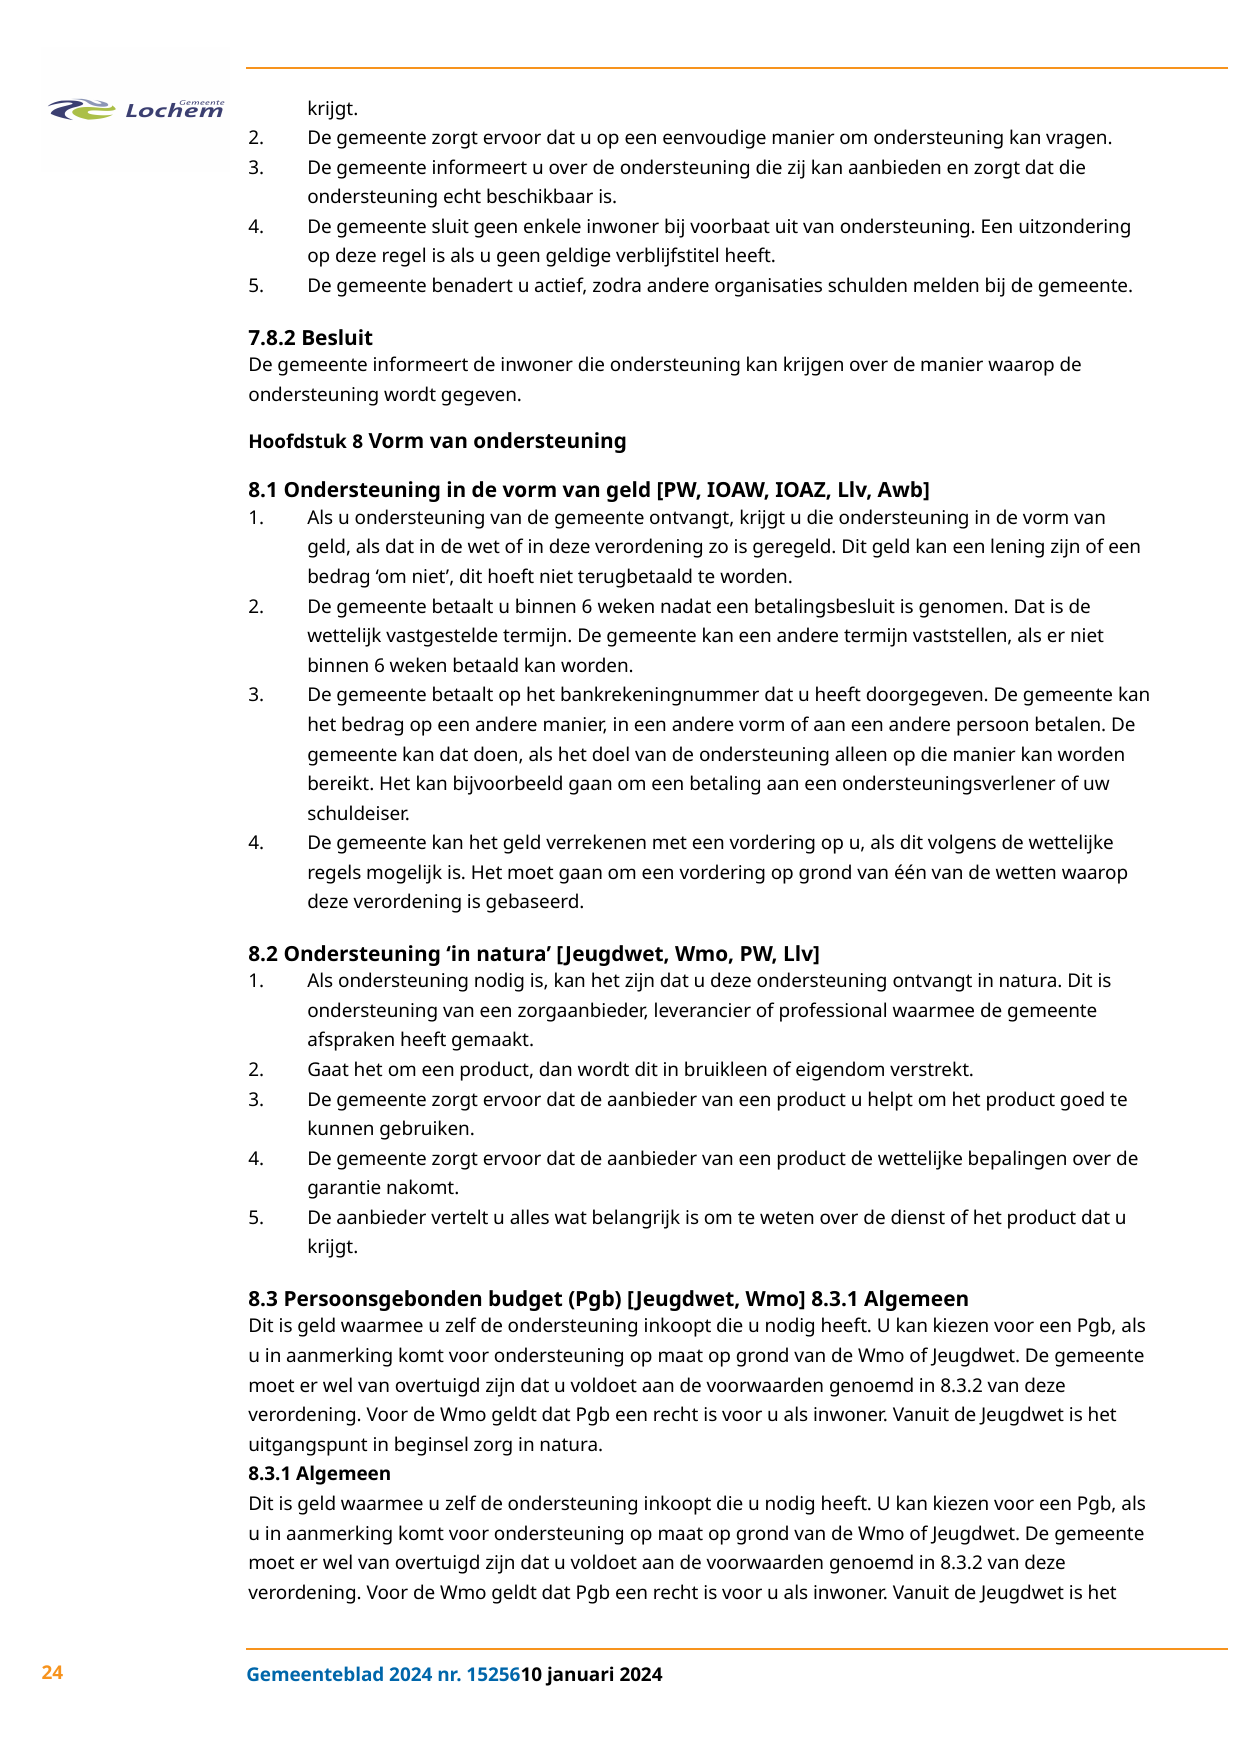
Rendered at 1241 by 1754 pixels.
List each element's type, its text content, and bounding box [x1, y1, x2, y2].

text Dit is geld waarmee u zelf de ondersteuning inkoopt die u nodig heeft. U kan kiezen voor een Pgb, als u in aanmerking komt voor ondersteuning op maat op grond van de Wmo of Jeugdwet. De gemeente moet er wel van overtuigd zijn dat u voldoet aan de voorwaarden genoemd in 8.3.2 van deze verordening. Voor de Wmo geldt dat Pgb een recht is voor u als inwoner. Vanuit de Jeugdwet is het [248, 1490, 1152, 1604]
text De gemeente informeert de inwoner die ondersteuning kan krijgen over de manier waarop de ondersteuning wordt gegeven. [248, 351, 1152, 406]
list De gemeente benadert u actief, zodra andere organisaties schulden melden bij de gemeente. [248, 272, 1152, 298]
text 7.8.2 Besluit [248, 323, 1152, 351]
list De gemeente zorgt ervoor dat u op een eenvoudige manier om ondersteuning kan vragen. [248, 124, 1152, 150]
text 8.2 Ondersteuning ‘in natura’ [Jeugdwet, Wmo, PW, Llv] [248, 939, 1152, 967]
list Gaat het om een product, dan wordt dit in bruikleen of eigendom verstrekt. [248, 1056, 1152, 1082]
list De gemeente informeert u over de ondersteuning die zij kan aanbieden en zorgt dat die ondersteuning echt beschikbaar is. [248, 154, 1152, 209]
text 8.3.1 Algemeen [248, 1461, 1152, 1486]
picture [41, 47, 231, 172]
list De aanbieder vertelt u alles wat belangrijk is om te weten over de dienst of het product dat u krijgt. [248, 1204, 1152, 1259]
text Dit is geld waarmee u zelf de ondersteuning inkoopt die u nodig heeft. U kan kiezen voor een Pgb, als u in aanmerking komt voor ondersteuning op maat op grond van de Wmo of Jeugdwet. De gemeente moet er wel van overtuigd zijn dat u voldoet aan de voorwaarden genoemd in 8.3.2 van deze verordening. Voor de Wmo geldt dat Pgb een recht is voor u als inwoner. Vanuit de Jeugdwet is het uitgangspunt in beginsel zorg in natura. [248, 1313, 1152, 1457]
list De gemeente kan het geld verrekenen met een vordering op u, als dit volgens de wettelijke regels mogelijk is. Het moet gaan om een vordering op grond van één van de wetten waarop deze verordening is gebaseerd. [248, 829, 1152, 914]
list De gemeente sluit geen enkele inwoner bij voorbaat uit van ondersteuning. Een uitzondering op deze regel is als u geen geldige verblijfstitel heeft. [248, 213, 1152, 268]
list De gemeente zorgt ervoor dat de aanbieder van een product u helpt om het product goed te kunnen gebruiken. [248, 1086, 1152, 1141]
list Als u ondersteuning van de gemeente ontvangt, krijgt u die ondersteuning in de vorm van geld, als dat in de wet of in deze verordening zo is geregeld. Dit geld kan een lening zijn of een bedrag ‘om niet’, dit hoeft niet terugbetaald te worden. [248, 504, 1152, 589]
text 8.3 Persoonsgebonden budget (Pgb) [Jeugdwet, Wmo] 8.3.1 Algemeen [248, 1284, 1152, 1313]
text Hoofdstuk 8 Vorm van ondersteuning [248, 426, 1152, 455]
list krijgt. [248, 95, 1152, 121]
list Als ondersteuning nodig is, kan het zijn dat u deze ondersteuning ontvangt in natura. Dit is ondersteuning van een zorgaanbieder, leverancier of professional waarmee de gemeente afspraken heeft gemaakt. [248, 967, 1152, 1052]
list De gemeente betaalt op het bankrekeningnummer dat u heeft doorgegeven. De gemeente kan het bedrag op een andere manier, in een andere vorm of aan een andere persoon betalen. De gemeente kan dat doen, als het doel van de ondersteuning alleen op die manier kan worden bereikt. Het kan bijvoorbeeld gaan om een betaling aan een ondersteuningsverlener of uw schuldeiser. [248, 682, 1152, 826]
list De gemeente zorgt ervoor dat de aanbieder van een product de wettelijke bepalingen over de garantie nakomt. [248, 1145, 1152, 1200]
text 8.1 Ondersteuning in de vorm van geld [PW, IOAW, IOAZ, Llv, Awb] [248, 476, 1152, 504]
list De gemeente betaalt u binnen 6 weken nadat een betalingsbesluit is genomen. Dat is de wettelijk vastgestelde termijn. De gemeente kan een andere termijn vaststellen, als er niet binnen 6 weken betaald kan worden. [248, 593, 1152, 678]
